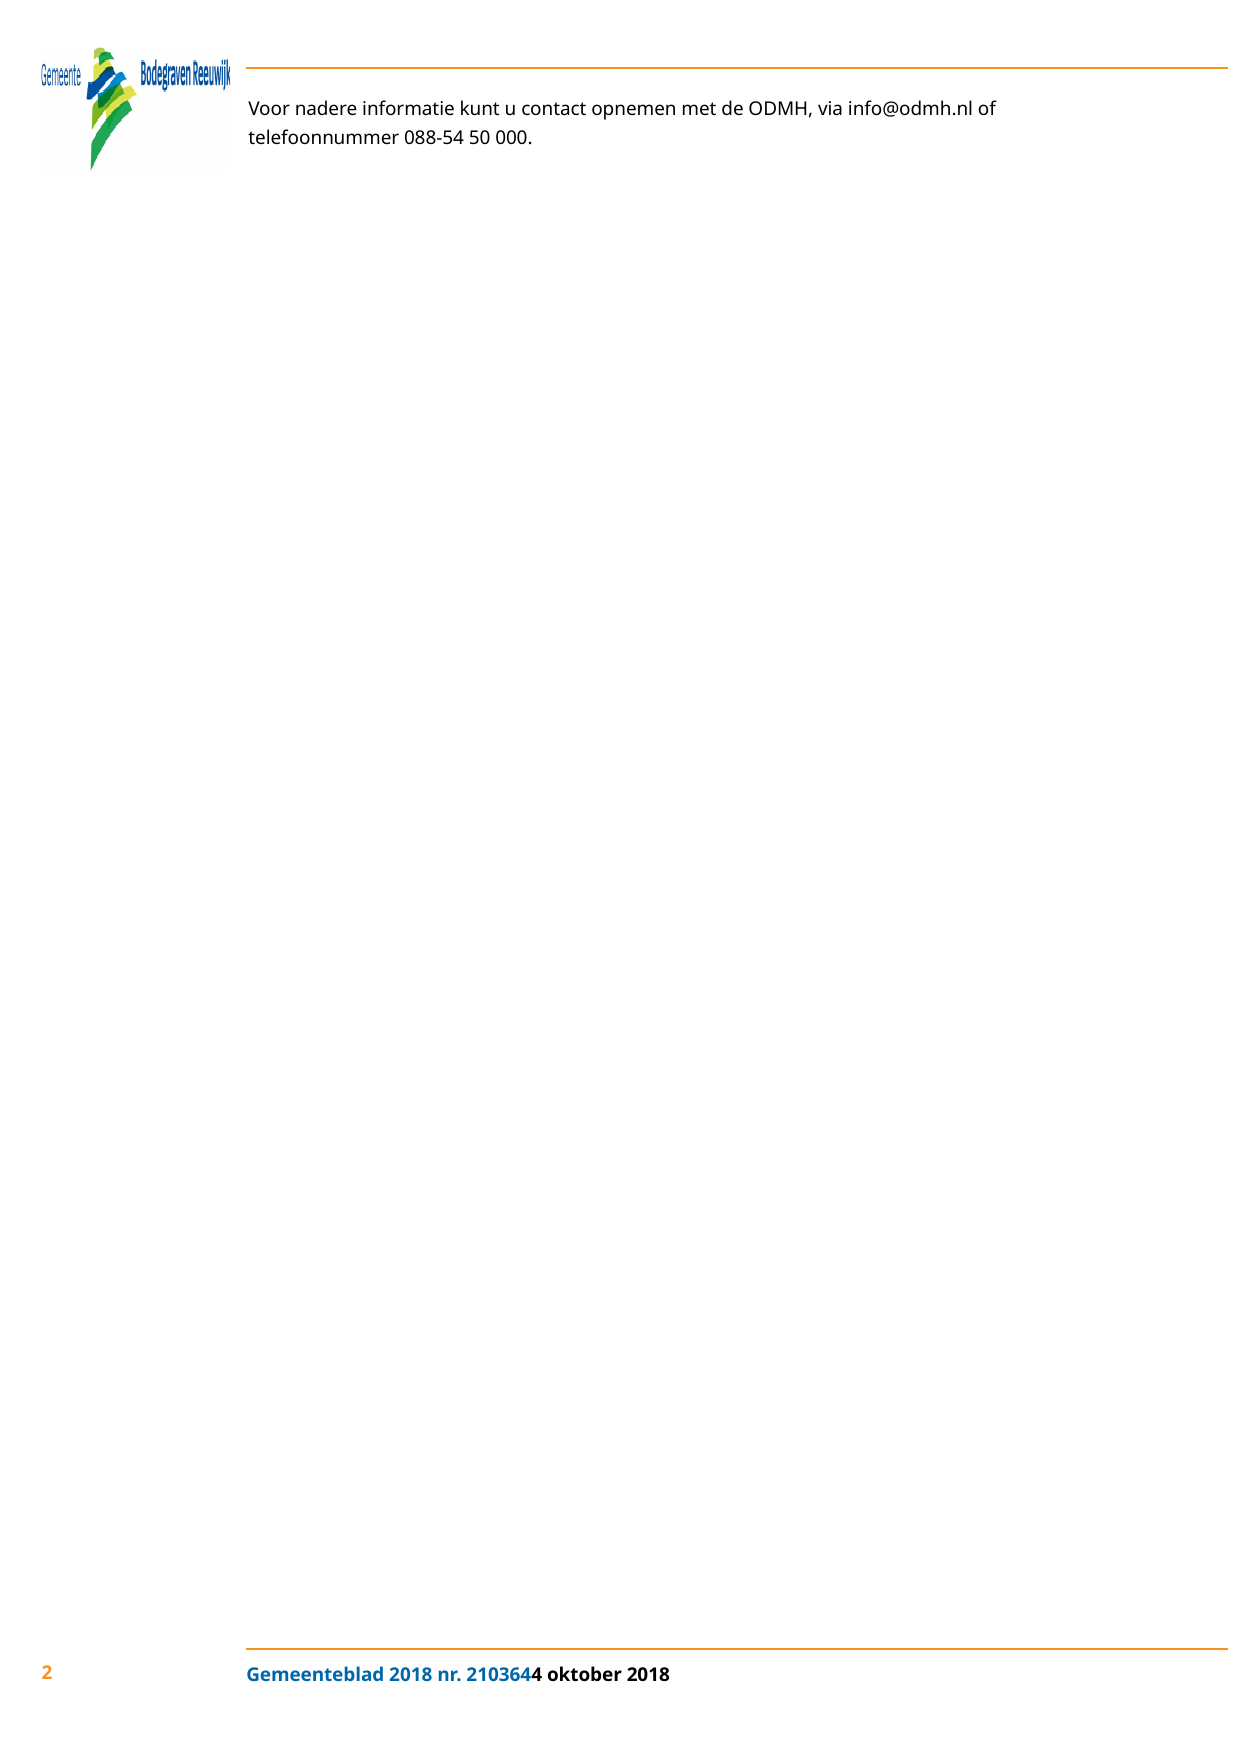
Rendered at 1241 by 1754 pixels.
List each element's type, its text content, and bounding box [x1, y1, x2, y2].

text Voor nadere informatie kunt u contact opnemen met de ODMH, via info@odmh.nl of telefoonnummer 088-54 50 000. [248, 95, 1152, 150]
picture [41, 47, 231, 172]
